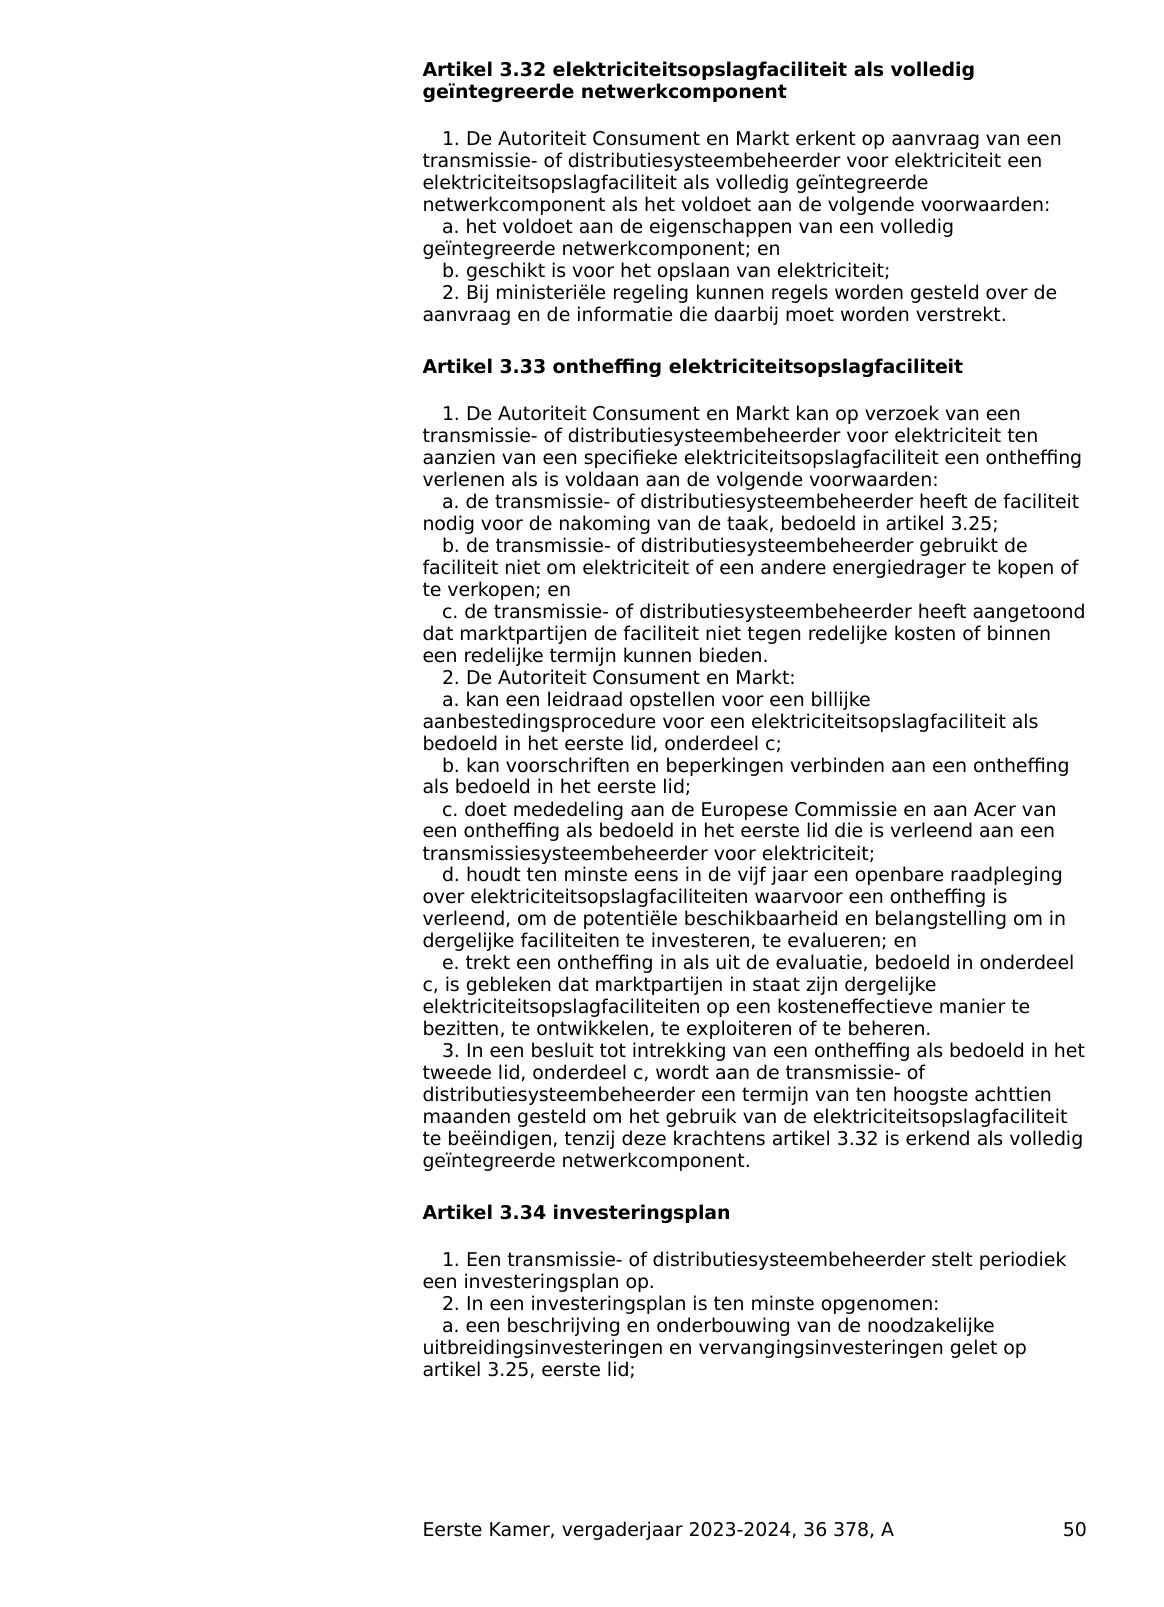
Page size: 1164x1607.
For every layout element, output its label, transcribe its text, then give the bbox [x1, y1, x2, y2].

subtitle Artikel 3.34 investeringsplan [422, 1202, 1087, 1224]
text 3. In een besluit tot intrekking van een ontheffing als bedoeld in het tweede lid, onderdeel c, wordt aan de transmissie- of distributiesysteembeheerder een termijn van ten hoogste achttien maanden gesteld om het gebruik van de elektriciteitsopslagfaciliteit te beëindigen, tenzij deze krachtens artikel 3.32 is erkend als volledig geïntegreerde netwerkcomponent. [422, 1040, 1087, 1172]
subtitle Artikel 3.33 ontheffing elektriciteitsopslagfaciliteit [422, 356, 1087, 378]
text 2. De Autoriteit Consument en Markt: [422, 667, 1087, 688]
text a. kan een leidraad opstellen voor een billijke aanbestedingsprocedure voor een elektriciteitsopslagfaciliteit als bedoeld in het eerste lid, onderdeel c; [422, 688, 1087, 754]
text b. de transmissie- of distributiesysteembeheerder gebruikt de faciliteit niet om elektriciteit of een andere energiedrager te kopen of te verkopen; en [422, 535, 1087, 601]
text 1. De Autoriteit Consument en Markt kan op verzoek van een transmissie- of distributiesysteembeheerder voor elektriciteit ten aanzien van een specifieke elektriciteitsopslagfaciliteit een ontheffing verlenen als is voldaan aan de volgende voorwaarden: [422, 403, 1087, 491]
subtitle Artikel 3.32 elektriciteitsopslagfaciliteit als volledig geïntegreerde netwerkcomponent [422, 59, 1087, 103]
text 1. Een transmissie- of distributiesysteembeheerder stelt periodiek een investeringsplan op. [422, 1249, 1087, 1293]
text 2. In een investeringsplan is ten minste opgenomen: [422, 1293, 1087, 1315]
text c. de transmissie- of distributiesysteembeheerder heeft aangetoond dat marktpartijen de faciliteit niet tegen redelijke kosten of binnen een redelijke termijn kunnen bieden. [422, 601, 1087, 667]
text b. geschikt is voor het opslaan van elektriciteit; [422, 260, 1087, 282]
text b. kan voorschriften en beperkingen verbinden aan een ontheffing als bedoeld in het eerste lid; [422, 754, 1087, 798]
text 1. De Autoriteit Consument en Markt erkent op aanvraag van een transmissie- of distributiesysteembeheerder voor elektriciteit een elektriciteitsopslagfaciliteit als volledig geïntegreerde netwerkcomponent als het voldoet aan de volgende voorwaarden: [422, 128, 1087, 216]
text a. het voldoet aan de eigenschappen van een volledig geïntegreerde netwerkcomponent; en [422, 216, 1087, 260]
text c. doet mededeling aan de Europese Commissie en aan Acer van een ontheffing als bedoeld in het eerste lid die is verleend aan een transmissiesysteembeheerder voor elektriciteit; [422, 798, 1087, 864]
text 2. Bij ministeriële regeling kunnen regels worden gesteld over de aanvraag en de informatie die daarbij moet worden verstrekt. [422, 282, 1087, 326]
text a. een beschrijving en onderbouwing van de noodzakelijke uitbreidingsinvesteringen en vervangingsinvesteringen gelet op artikel 3.25, eerste lid; [422, 1315, 1087, 1381]
text d. houdt ten minste eens in de vijf jaar een openbare raadpleging over elektriciteitsopslagfaciliteiten waarvoor een ontheffing is verleend, om de potentiële beschikbaarheid en belangstelling om in dergelijke faciliteiten te investeren, te evalueren; en [422, 864, 1087, 952]
text a. de transmissie- of distributiesysteembeheerder heeft de faciliteit nodig voor de nakoming van de taak, bedoeld in artikel 3.25; [422, 491, 1087, 535]
text e. trekt een ontheffing in als uit de evaluatie, bedoeld in onderdeel c, is gebleken dat marktpartijen in staat zijn dergelijke elektriciteitsopslagfaciliteiten op een kosteneffectieve manier te bezitten, te ontwikkelen, te exploiteren of te beheren. [422, 952, 1087, 1040]
